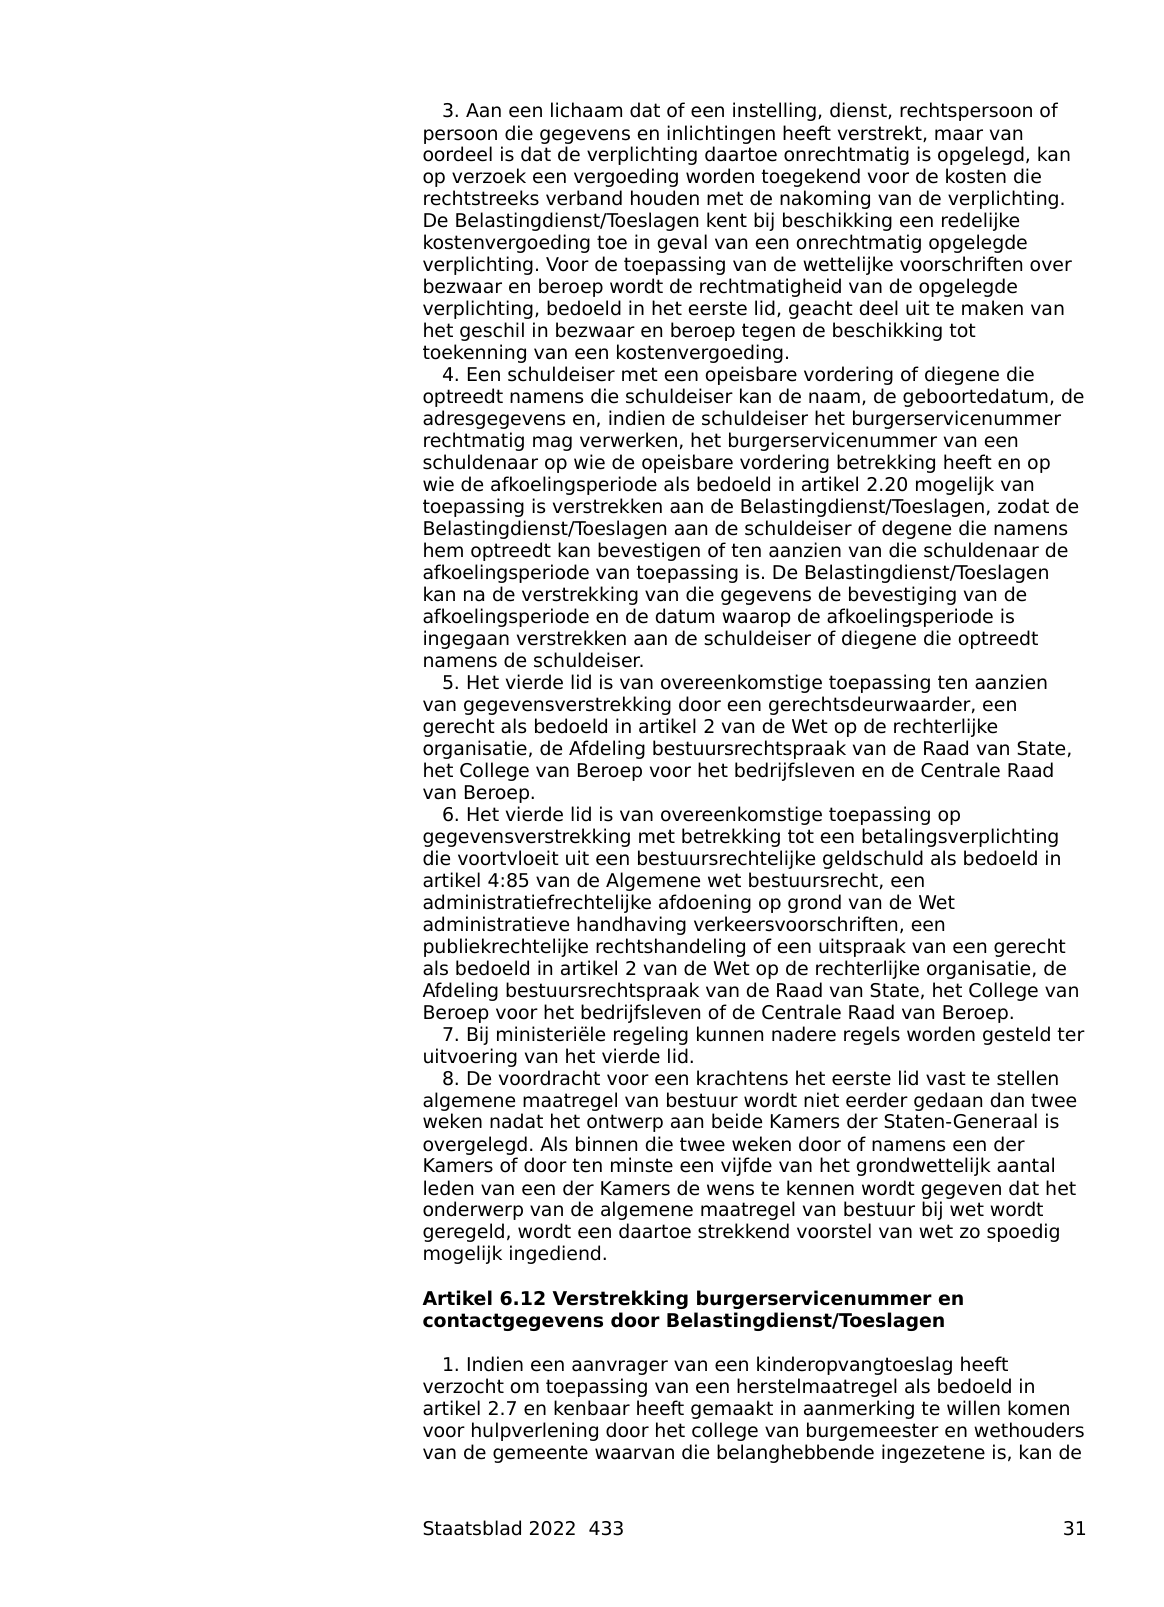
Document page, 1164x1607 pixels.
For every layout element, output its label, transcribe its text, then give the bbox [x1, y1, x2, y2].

text 8. De voordracht voor een krachtens het eerste lid vast te stellen algemene maatregel van bestuur wordt niet eerder gedaan dan twee weken nadat het ontwerp aan beide Kamers der Staten-Generaal is overgelegd. Als binnen die twee weken door of namens een der Kamers of door ten minste een vijfde van het grondwettelijk aantal leden van een der Kamers de wens te kennen wordt gegeven dat het onderwerp van de algemene maatregel van bestuur bij wet wordt geregeld, wordt een daartoe strekkend voorstel van wet zo spoedig mogelijk ingediend. [422, 1067, 1087, 1265]
text 5. Het vierde lid is van overeenkomstige toepassing ten aanzien van gegevensverstrekking door een gerechtsdeurwaarder, een gerecht als bedoeld in artikel 2 van de Wet op de rechterlijke organisatie, de Afdeling bestuursrechtspraak van de Raad van State, het College van Beroep voor het bedrijfsleven en de Centrale Raad van Beroep. [422, 672, 1087, 804]
text 1. Indien een aanvrager van een kinderopvangtoeslag heeft verzocht om toepassing van een herstelmaatregel als bedoeld in artikel 2.7 en kenbaar heeft gemaakt in aanmerking te willen komen voor hulpverlening door het college van burgemeester en wethouders van de gemeente waarvan die belanghebbende ingezetene is, kan de [422, 1354, 1087, 1463]
text 3. Aan een lichaam dat of een instelling, dienst, rechtspersoon of persoon die gegevens en inlichtingen heeft verstrekt, maar van oordeel is dat de verplichting daartoe onrechtmatig is opgelegd, kan op verzoek een vergoeding worden toegekend voor de kosten die rechtstreeks verband houden met de nakoming van de verplichting. De Belastingdienst/Toeslagen kent bij beschikking een redelijke kostenvergoeding toe in geval van een onrechtmatig opgelegde verplichting. Voor de toepassing van de wettelijke voorschriften over bezwaar en beroep wordt de rechtmatigheid van de opgelegde verplichting, bedoeld in het eerste lid, geacht deel uit te maken van het geschil in bezwaar en beroep tegen de beschikking tot toekenning van een kostenvergoeding. [422, 100, 1087, 364]
text 7. Bij ministeriële regeling kunnen nadere regels worden gesteld ter uitvoering van het vierde lid. [422, 1023, 1087, 1067]
text 4. Een schuldeiser met een opeisbare vordering of diegene die optreedt namens die schuldeiser kan de naam, de geboortedatum, de adresgegevens en, indien de schuldeiser het burgerservicenummer rechtmatig mag verwerken, het burgerservicenummer van een schuldenaar op wie de opeisbare vordering betrekking heeft en op wie de afkoelingsperiode als bedoeld in artikel 2.20 mogelijk van toepassing is verstrekken aan de Belastingdienst/Toeslagen, zodat de Belastingdienst/Toeslagen aan de schuldeiser of degene die namens hem optreedt kan bevestigen of ten aanzien van die schuldenaar de afkoelingsperiode van toepassing is. De Belastingdienst/Toeslagen kan na de verstrekking van die gegevens de bevestiging van de afkoelingsperiode en de datum waarop de afkoelingsperiode is ingegaan verstrekken aan de schuldeiser of diegene die optreedt namens de schuldeiser. [422, 364, 1087, 672]
text 6. Het vierde lid is van overeenkomstige toepassing op gegevensverstrekking met betrekking tot een betalingsverplichting die voortvloeit uit een bestuursrechtelijke geldschuld als bedoeld in artikel 4:85 van de Algemene wet bestuursrecht, een administratiefrechtelijke afdoening op grond van de Wet administratieve handhaving verkeersvoorschriften, een publiekrechtelijke rechtshandeling of een uitspraak van een gerecht als bedoeld in artikel 2 van de Wet op de rechterlijke organisatie, de Afdeling bestuursrechtspraak van de Raad van State, het College van Beroep voor het bedrijfsleven of de Centrale Raad van Beroep. [422, 804, 1087, 1023]
subtitle Artikel 6.12 Verstrekking burgerservicenummer en contactgegevens door Belastingdienst/Toeslagen [422, 1287, 1087, 1331]
